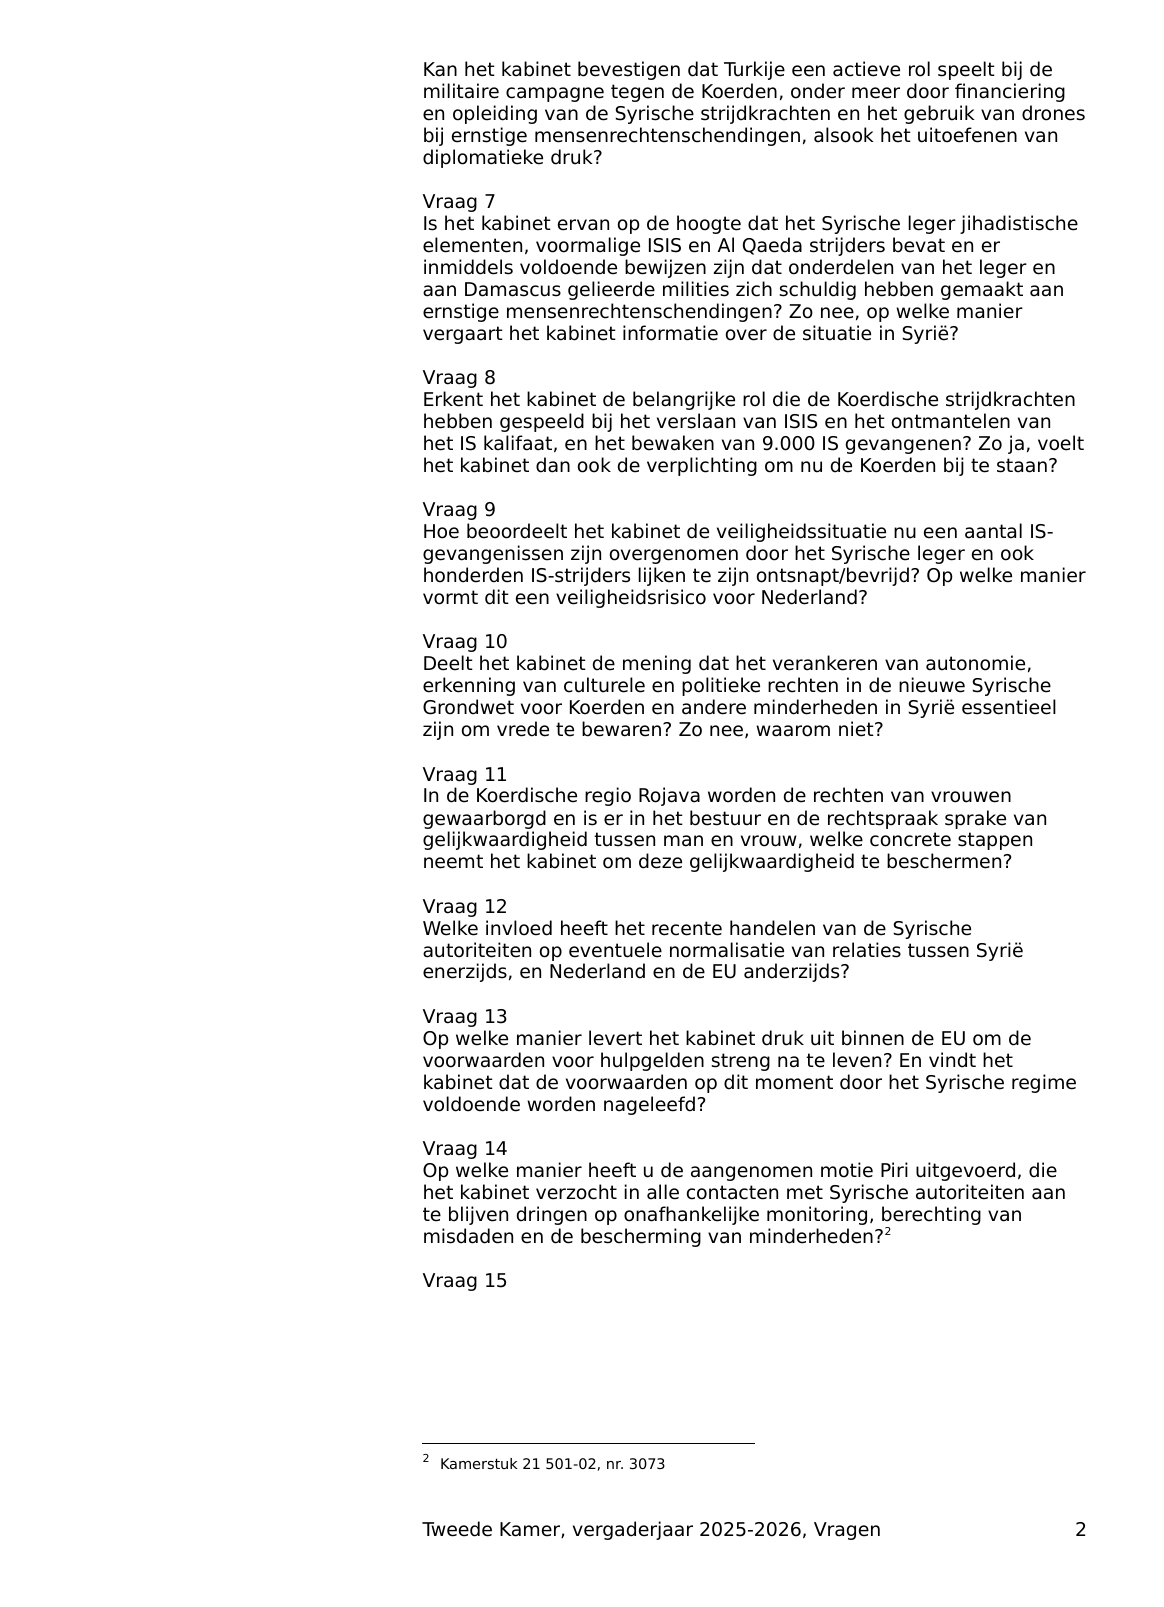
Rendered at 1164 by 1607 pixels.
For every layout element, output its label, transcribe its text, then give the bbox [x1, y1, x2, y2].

text Vraag 9 [422, 499, 1087, 521]
text Vraag 8 [422, 367, 1087, 389]
text Vraag 14 [422, 1138, 1087, 1160]
text Vraag 7 [422, 191, 1087, 213]
text Deelt het kabinet de mening dat het verankeren van autonomie, erkenning van culturele en politieke rechten in de nieuwe Syrische Grondwet voor Koerden en andere minderheden in Syrië essentieel zijn om vrede te bewaren? Zo nee, waarom niet? [422, 653, 1087, 741]
text In de Koerdische regio Rojava worden de rechten van vrouwen gewaarborgd en is er in het bestuur en de rechtspraak sprake van gelijkwaardigheid tussen man en vrouw, welke concrete stappen neemt het kabinet om deze gelijkwaardigheid te beschermen? [422, 785, 1087, 873]
text Welke invloed heeft het recente handelen van de Syrische autoriteiten op eventuele normalisatie van relaties tussen Syrië enerzijds, en Nederland en de EU anderzijds? [422, 917, 1087, 983]
text Vraag 12 [422, 896, 1087, 917]
text Vraag 13 [422, 1006, 1087, 1028]
text Vraag 15 [422, 1270, 1087, 1292]
text Op welke manier heeft u de aangenomen motie Piri uitgevoerd, die het kabinet verzocht in alle contacten met Syrische autoriteiten aan te blijven dringen op onafhankelijke monitoring, berechting van misdaden en de bescherming van minderheden? [422, 1160, 1087, 1248]
text Is het kabinet ervan op de hoogte dat het Syrische leger jihadistische elementen, voormalige ISIS en Al Qaeda strijders bevat en er inmiddels voldoende bewijzen zijn dat onderdelen van het leger en aan Damascus gelieerde milities zich schuldig hebben gemaakt aan ernstige mensenrechtenschendingen? Zo nee, op welke manier vergaart het kabinet informatie over de situatie in Syrië? [422, 213, 1087, 345]
text Kan het kabinet bevestigen dat Turkije een actieve rol speelt bij de militaire campagne tegen de Koerden, onder meer door financiering en opleiding van de Syrische strijdkrachten en het gebruik van drones bij ernstige mensenrechtenschendingen, alsook het uitoefenen van diplomatieke druk? [422, 59, 1087, 169]
text Op welke manier levert het kabinet druk uit binnen de EU om de voorwaarden voor hulpgelden streng na te leven? En vindt het kabinet dat de voorwaarden op dit moment door het Syrische regime voldoende worden nageleefd? [422, 1028, 1087, 1116]
text Vraag 11 [422, 763, 1087, 785]
text Erkent het kabinet de belangrijke rol die de Koerdische strijdkrachten hebben gespeeld bij het verslaan van ISIS en het ontmantelen van het IS kalifaat, en het bewaken van 9.000 IS gevangenen? Zo ja, voelt het kabinet dan ook de verplichting om nu de Koerden bij te staan? [422, 389, 1087, 477]
text Hoe beoordeelt het kabinet de veiligheidssituatie nu een aantal IS-gevangenissen zijn overgenomen door het Syrische leger en ook honderden IS-strijders lijken te zijn ontsnapt/bevrijd? Op welke manier vormt dit een veiligheidsrisico voor Nederland? [422, 521, 1087, 609]
text Vraag 10 [422, 631, 1087, 653]
text Kamerstuk 21 501-02, nr. 3073 [422, 1452, 1087, 1474]
